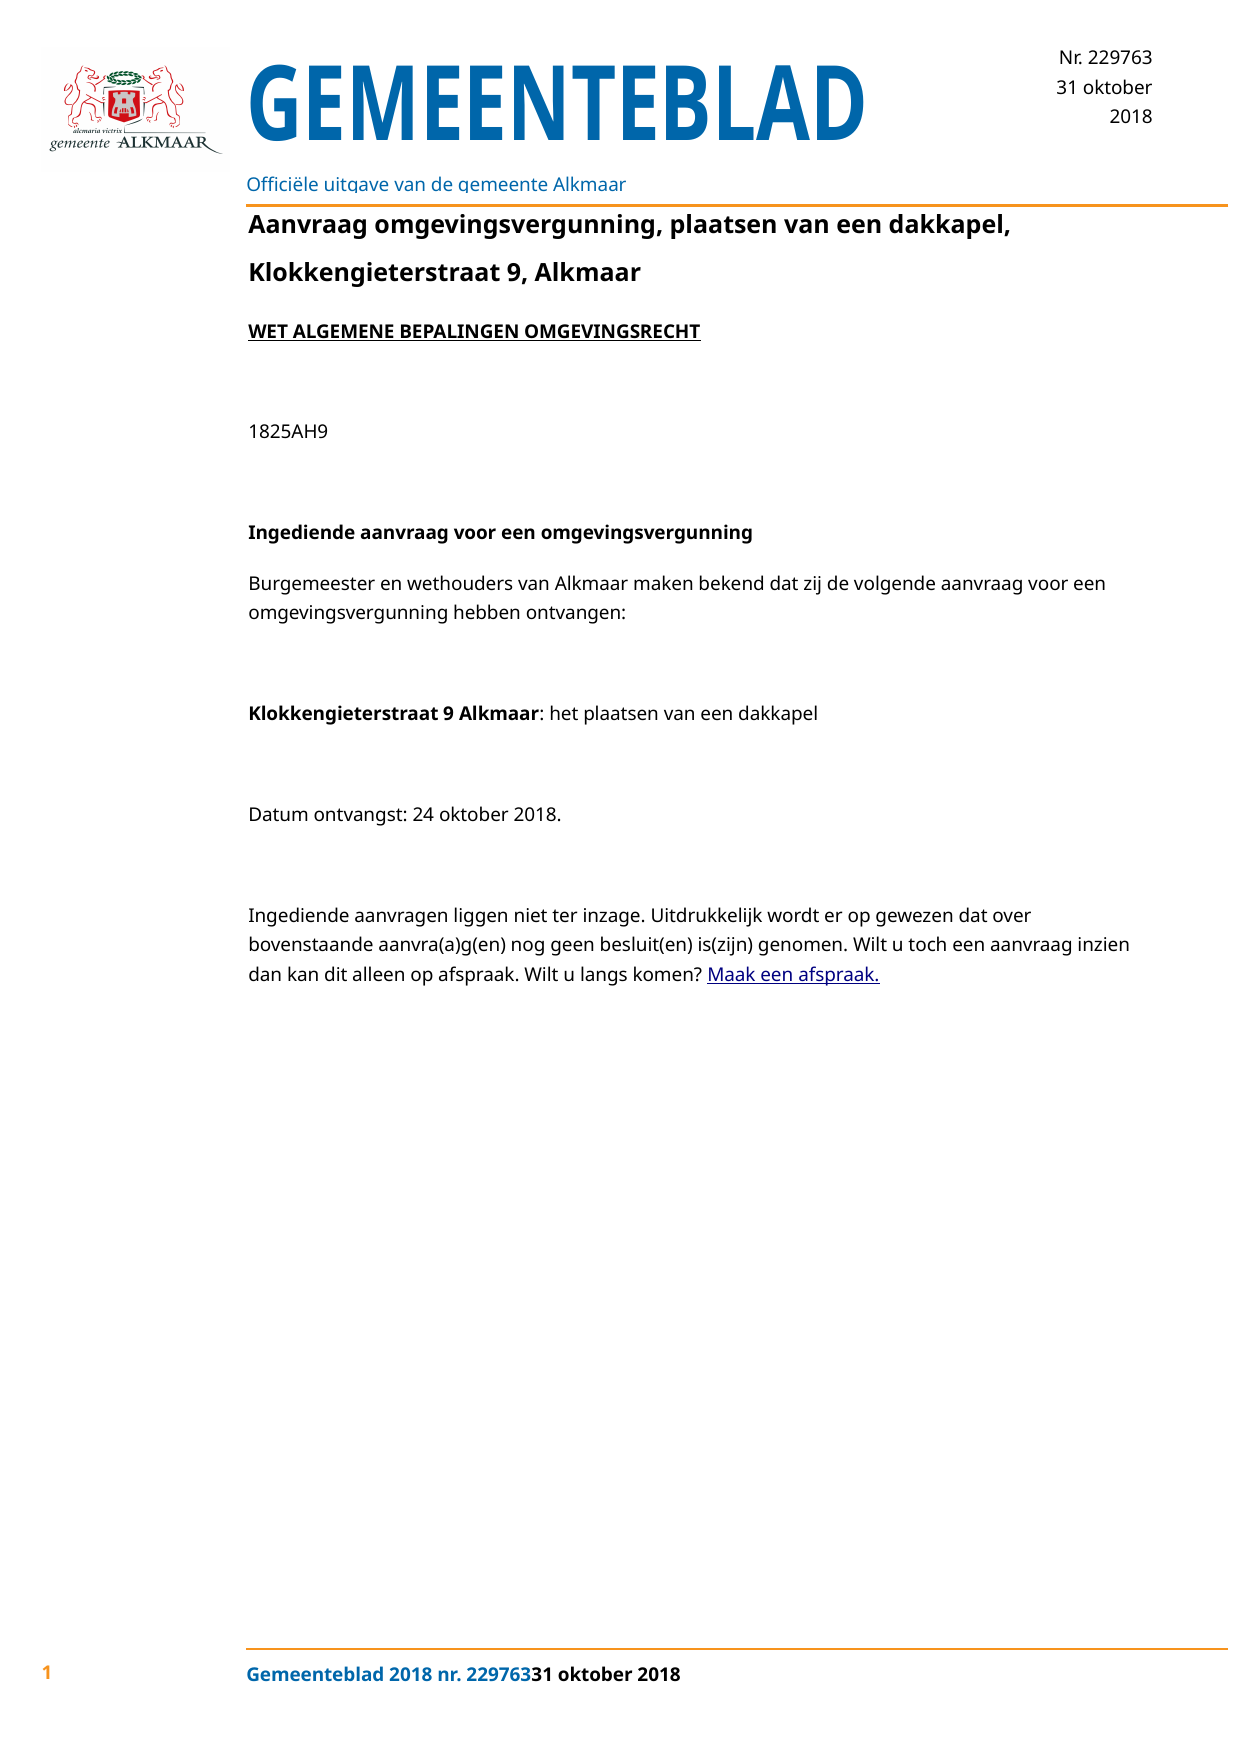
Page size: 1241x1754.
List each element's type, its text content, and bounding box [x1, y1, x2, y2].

text Ingediende aanvraag voor een omgevingsvergunning [248, 519, 1152, 545]
text Datum ontvangst: 24 oktober 2018. [248, 801, 1152, 827]
text Klokkengieterstraat 9 Alkmaar: het plaatsen van een dakkapel [248, 700, 1152, 726]
text 1825AH9 [248, 419, 1152, 444]
text Ingediende aanvragen liggen niet ter inzage. Uitdrukkelijk wordt er op gewezen dat over bovenstaande aanvra(a)g(en) nog geen besluit(en) is(zijn) genomen. Wilt u toch een aanvraag inzien dan kan dit alleen op afspraak. Wilt u langs komen? Maak een afspraak. [248, 902, 1152, 987]
picture [41, 47, 231, 172]
text Aanvraag omgevingsvergunning, plaatsen van een dakkapel, Klokkengieterstraat 9, Alkmaar [248, 207, 1152, 288]
text Burgemeester en wethouders van Alkmaar maken bekend dat zij de volgende aanvraag voor een omgevingsvergunning hebben ontvangen: [248, 570, 1152, 625]
text WET ALGEMENE BEPALINGEN OMGEVINGSRECHT [248, 318, 1152, 344]
